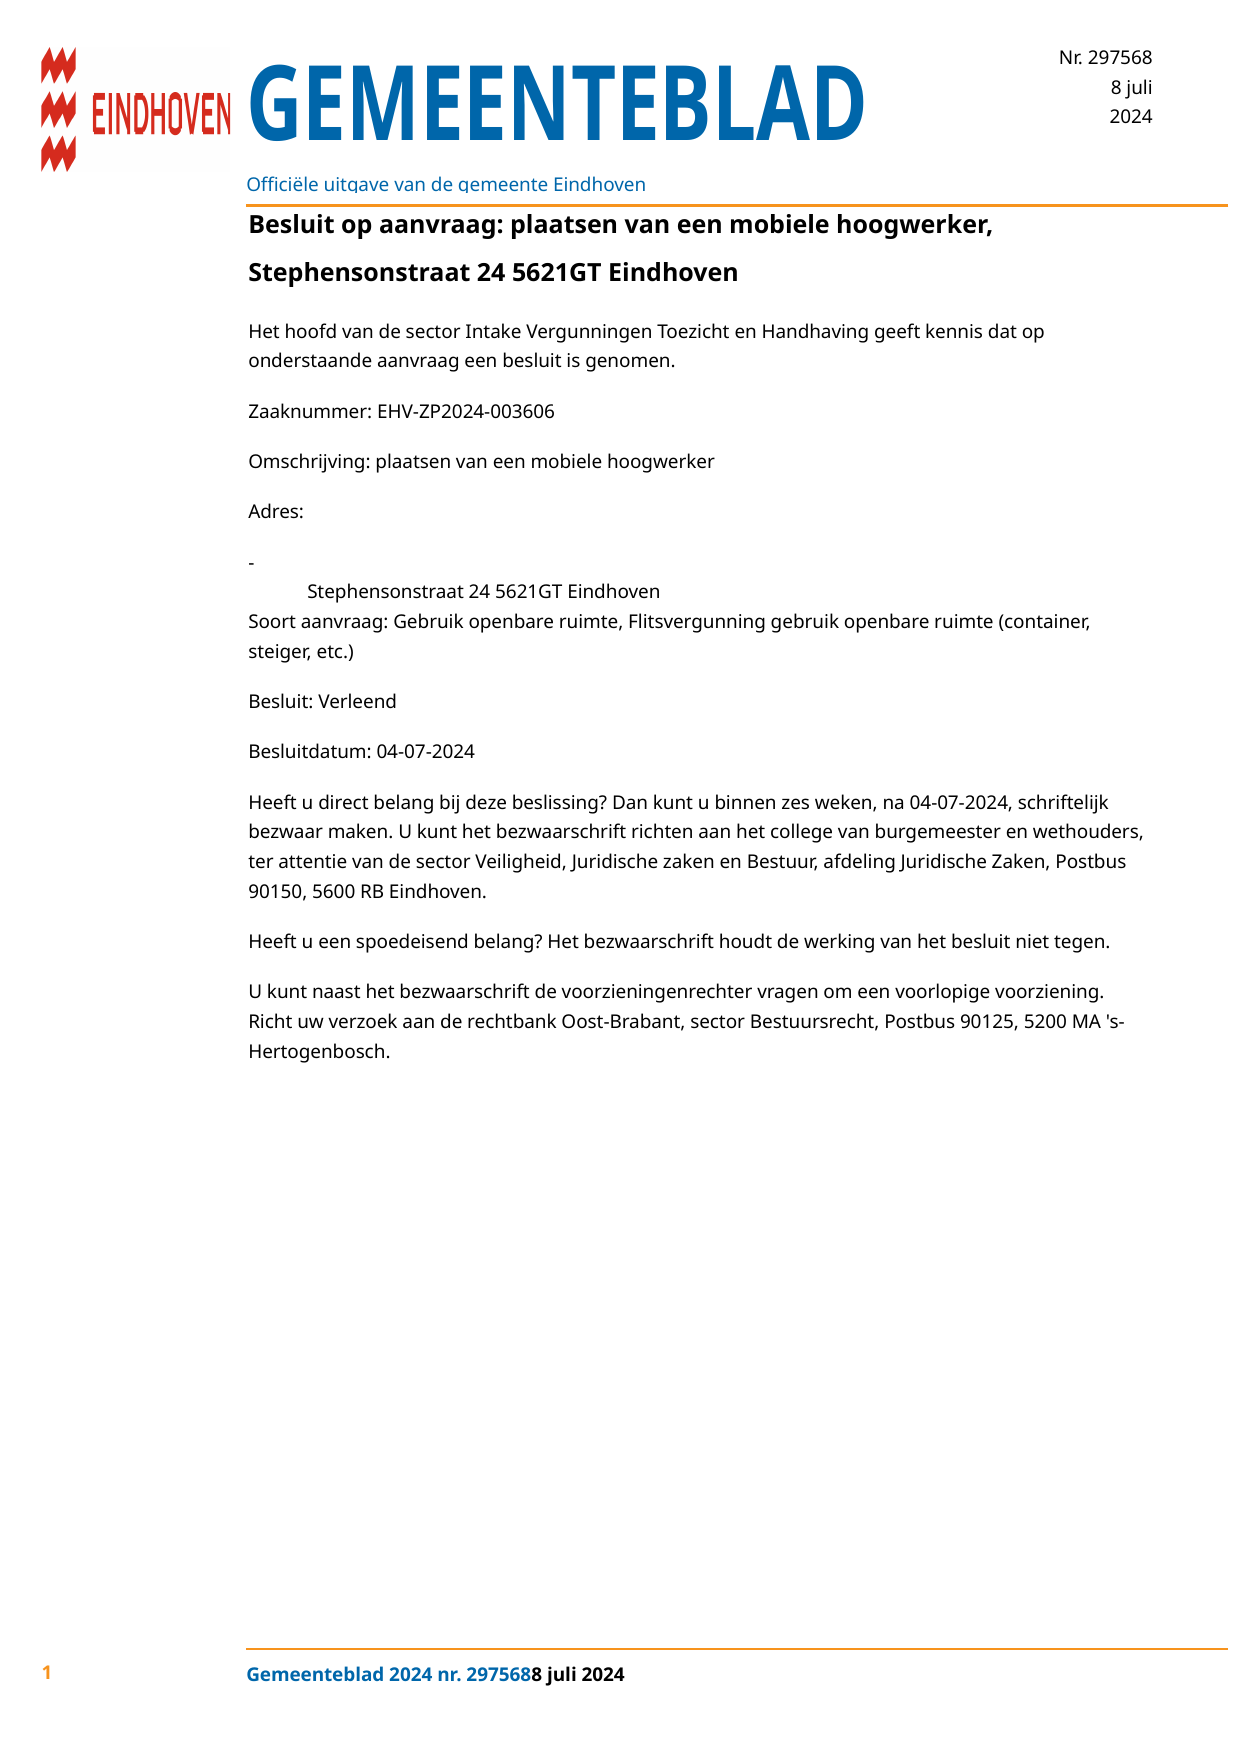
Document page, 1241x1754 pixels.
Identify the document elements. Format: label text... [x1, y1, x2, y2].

text Het hoofd van de sector Intake Vergunningen Toezicht en Handhaving geeft kennis dat op onderstaande aanvraag een besluit is genomen. [248, 318, 1152, 373]
text Besluitdatum: 04-07-2024 [248, 739, 1152, 764]
text Omschrijving: plaatsen van een mobiele hoogwerker [248, 448, 1152, 474]
picture [41, 47, 231, 172]
text Heeft u een spoedeisend belang? Het bezwaarschrift houdt de werking van het besluit niet tegen. [248, 928, 1152, 954]
text Adres: [248, 499, 1152, 524]
text Heeft u direct belang bij deze beslissing? Dan kunt u binnen zes weken, na 04-07-2024, schriftelijk bezwaar maken. U kunt het bezwaarschrift richten aan het college van burgemeester en wethouders, ter attentie van de sector Veiligheid, Juridische zaken en Bestuur, afdeling Juridische Zaken, Postbus 90150, 5600 RB Eindhoven. [248, 789, 1152, 904]
text Besluit op aanvraag: plaatsen van een mobiele hoogwerker, Stephensonstraat 24 5621GT Eindhoven [248, 207, 1152, 288]
text Besluit: Verleend [248, 688, 1152, 714]
list Stephensonstraat 24 5621GT Eindhoven [248, 579, 1152, 604]
text Zaaknummer: EHV-ZP2024-003606 [248, 398, 1152, 424]
text Soort aanvraag: Gebruik openbare ruimte, Flitsvergunning gebruik openbare ruimte (container, steiger, etc.) [248, 608, 1152, 664]
text U kunt naast het bezwaarschrift de voorzieningenrechter vragen om een voorlopige voorziening. Richt uw verzoek aan de rechtbank Oost-Brabant, sector Bestuursrecht, Postbus 90125, 5200 MA 's-Hertogenbosch. [248, 979, 1152, 1064]
